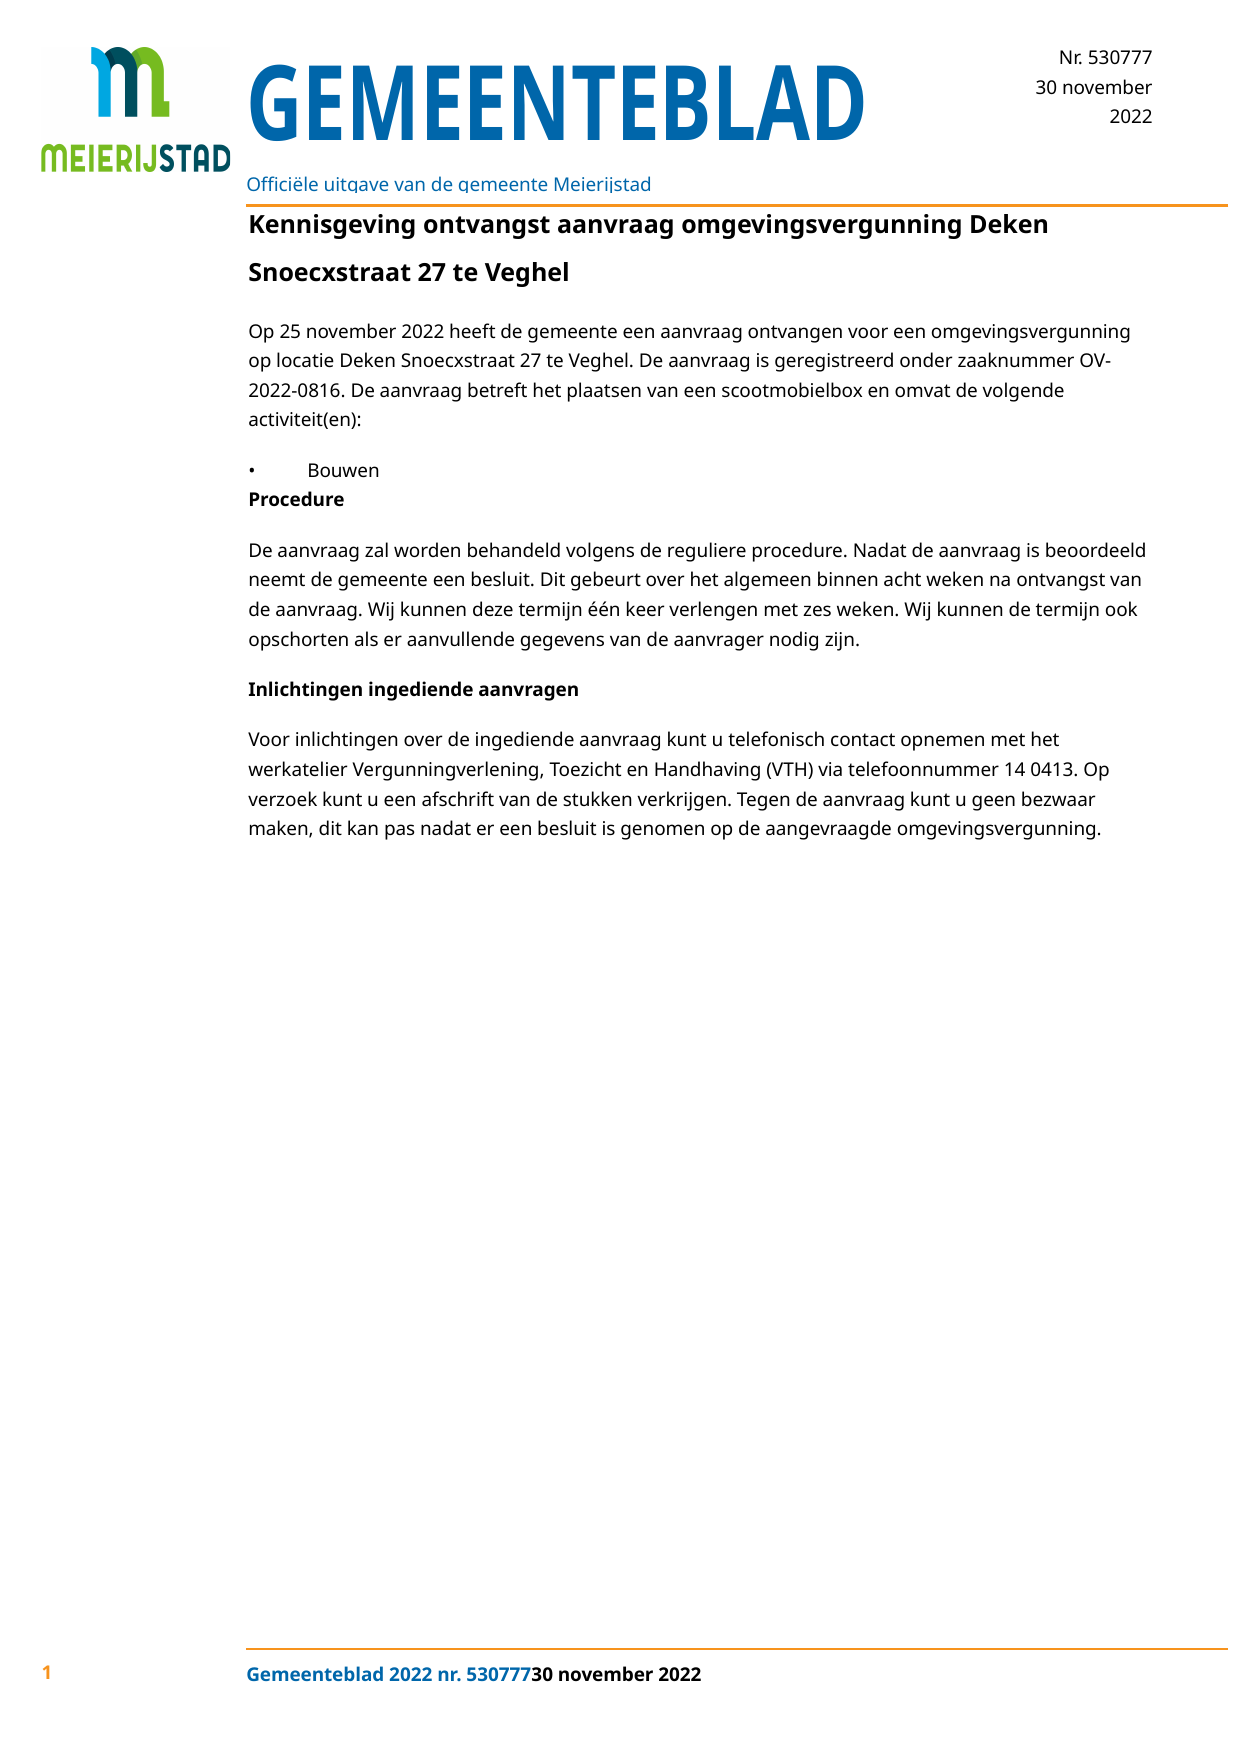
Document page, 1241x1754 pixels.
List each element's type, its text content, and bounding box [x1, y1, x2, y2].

picture [41, 47, 231, 172]
list Bouwen [248, 457, 1152, 483]
text Voor inlichtingen over de ingediende aanvraag kunt u telefonisch contact opnemen met het werkatelier Vergunningverlening, Toezicht en Handhaving (VTH) via telefoonnummer 14 0413. Op verzoek kunt u een afschrift van de stukken verkrijgen. Tegen de aanvraag kunt u geen bezwaar maken, dit kan pas nadat er een besluit is genomen op de aangevraagde omgevingsvergunning. [248, 727, 1152, 841]
text Op 25 november 2022 heeft de gemeente een aanvraag ontvangen voor een omgevingsvergunning op locatie Deken Snoecxstraat 27 te Veghel. De aanvraag is geregistreerd onder zaaknummer OV-2022-0816. De aanvraag betreft het plaatsen van een scootmobielbox en omvat de volgende activiteit(en): [248, 318, 1152, 432]
text Procedure [248, 487, 1152, 512]
text Inlichtingen ingediende aanvragen [248, 676, 1152, 702]
text De aanvraag zal worden behandeld volgens de reguliere procedure. Nadat de aanvraag is beoordeeld neemt de gemeente een besluit. Dit gebeurt over het algemeen binnen acht weken na ontvangst van de aanvraag. Wij kunnen deze termijn één keer verlengen met zes weken. Wij kunnen de termijn ook opschorten als er aanvullende gegevens van de aanvrager nodig zijn. [248, 537, 1152, 652]
text Kennisgeving ontvangst aanvraag omgevingsvergunning Deken Snoecxstraat 27 te Veghel [248, 207, 1152, 288]
